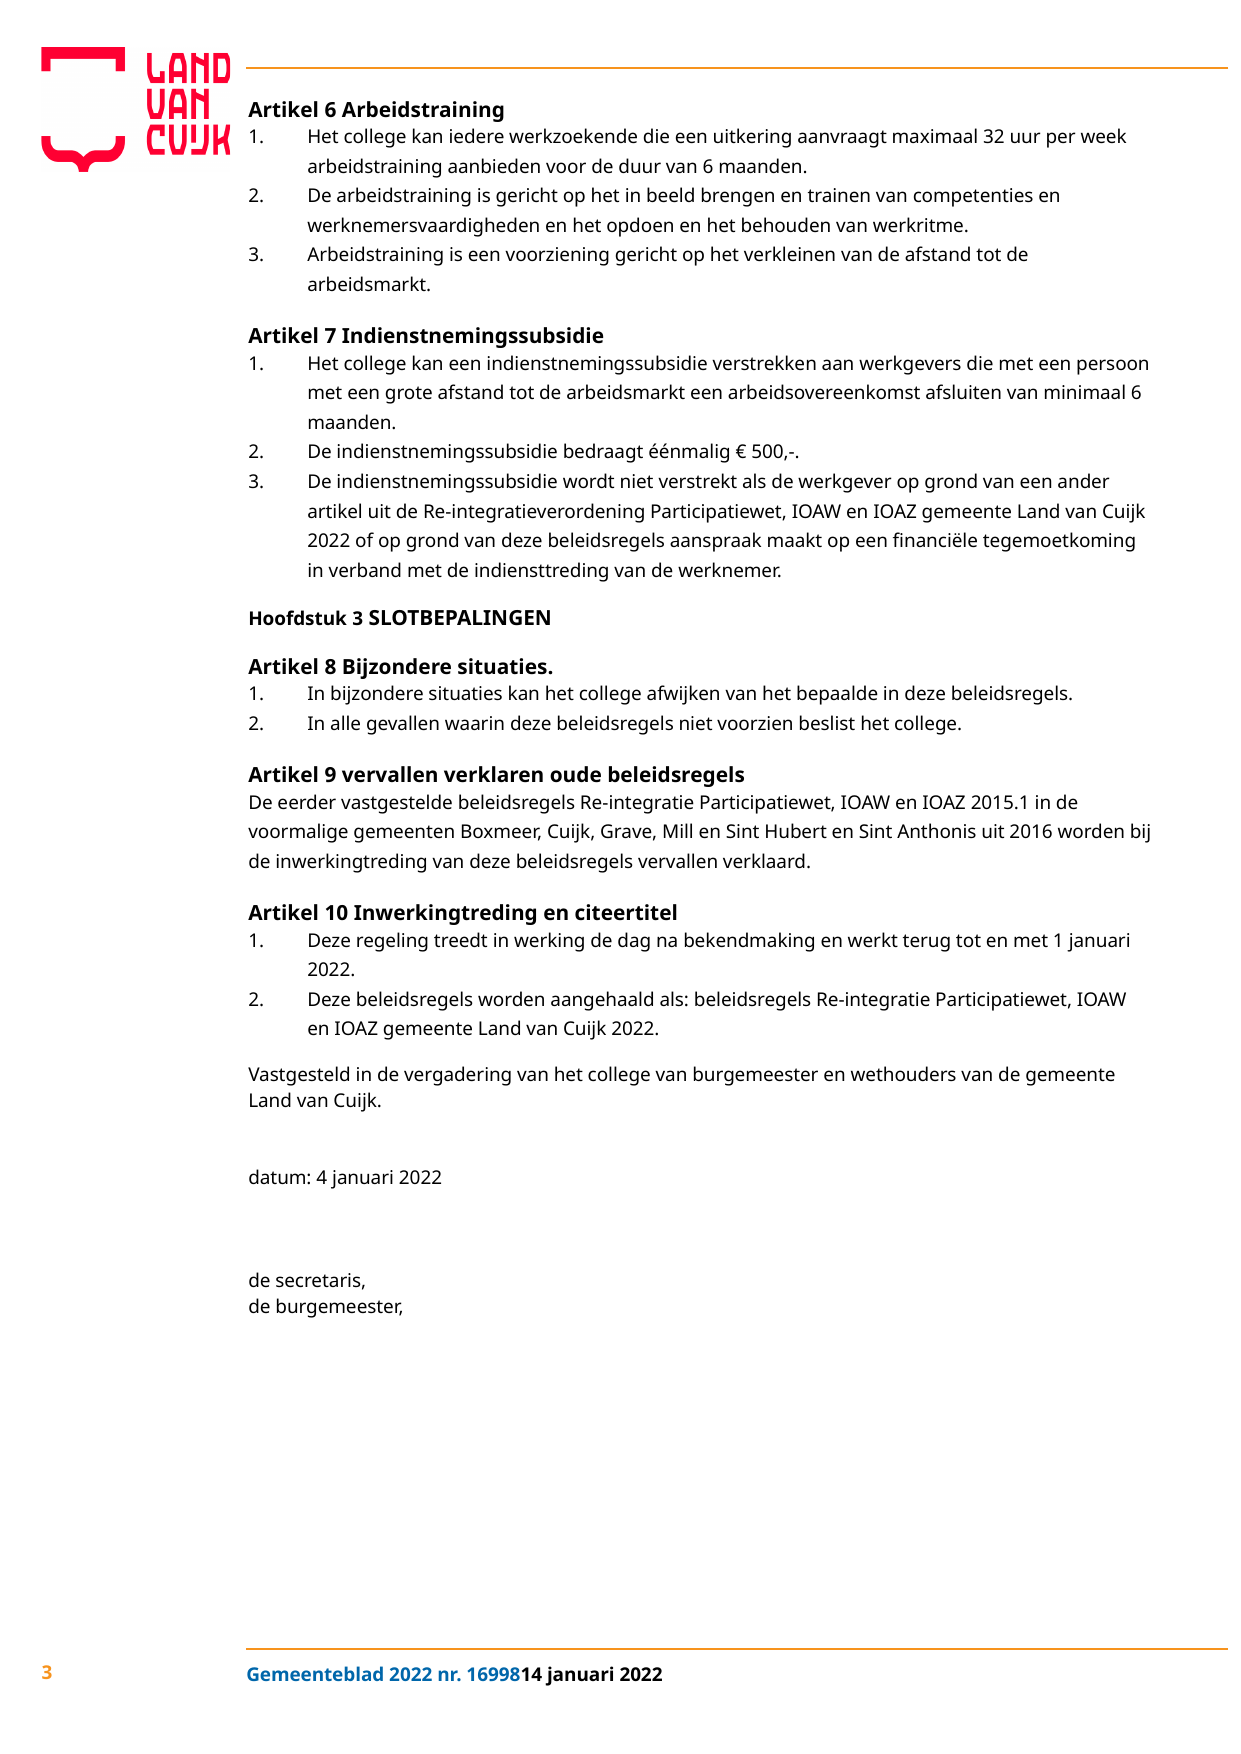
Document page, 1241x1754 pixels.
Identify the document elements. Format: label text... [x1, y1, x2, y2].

text Artikel 7 Indienstnemingssubsidie [248, 322, 1152, 350]
list Het college kan iedere werkzoekende die een uitkering aanvraagt maximaal 32 uur per week arbeidstraining aanbieden voor de duur van 6 maanden. [248, 123, 1152, 178]
list Arbeidstraining is een voorziening gericht op het verkleinen van de afstand tot de arbeidsmarkt. [248, 242, 1152, 297]
text datum: 4 januari 2022 [248, 1164, 1152, 1190]
text Vastgesteld in de vergadering van het college van burgemeester en wethouders van de gemeente Land van Cuijk. [248, 1061, 1152, 1113]
list In bijzondere situaties kan het college afwijken van het bepaalde in deze beleidsregels. [248, 680, 1152, 706]
text Hoofdstuk 3 SLOTBEPALINGEN [248, 603, 1152, 631]
list Deze regeling treedt in werking de dag na bekendmaking en werkt terug tot en met 1 januari 2022. [248, 927, 1152, 982]
text De eerder vastgestelde beleidsregels Re-integratie Participatiewet, IOAW en IOAZ 2015.1 in de voormalige gemeenten Boxmeer, Cuijk, Grave, Mill en Sint Hubert en Sint Anthonis uit 2016 worden bij de inwerkingtreding van deze beleidsregels vervallen verklaard. [248, 789, 1152, 874]
list Deze beleidsregels worden aangehaald als: beleidsregels Re-integratie Participatiewet, IOAW en IOAZ gemeente Land van Cuijk 2022. [248, 986, 1152, 1041]
picture [41, 47, 231, 172]
text de burgemeester, [248, 1293, 1152, 1318]
text Artikel 10 Inwerkingtreding en citeertitel [248, 898, 1152, 927]
list In alle gevallen waarin deze beleidsregels niet voorzien beslist het college. [248, 710, 1152, 736]
text Artikel 9 vervallen verklaren oude beleidsregels [248, 760, 1152, 789]
list Het college kan een indienstnemingssubsidie verstrekken aan werkgevers die met een persoon met een grote afstand tot de arbeidsmarkt een arbeidsovereenkomst afsluiten van minimaal 6 maanden. [248, 350, 1152, 435]
text Artikel 6 Arbeidstraining [248, 95, 1152, 123]
list De indienstnemingssubsidie bedraagt éénmalig € 500,-. [248, 439, 1152, 464]
text de secretaris, [248, 1267, 1152, 1293]
text Artikel 8 Bijzondere situaties. [248, 652, 1152, 680]
list De indienstnemingssubsidie wordt niet verstrekt als de werkgever op grond van een ander artikel uit de Re-integratieverordening Participatiewet, IOAW en IOAZ gemeente Land van Cuijk 2022 of op grond van deze beleidsregels aanspraak maakt op een financiële tegemoetkoming in verband met de indiensttreding van de werknemer. [248, 468, 1152, 583]
list De arbeidstraining is gericht op het in beeld brengen en trainen van competenties en werknemersvaardigheden en het opdoen en het behouden van werkritme. [248, 182, 1152, 238]
